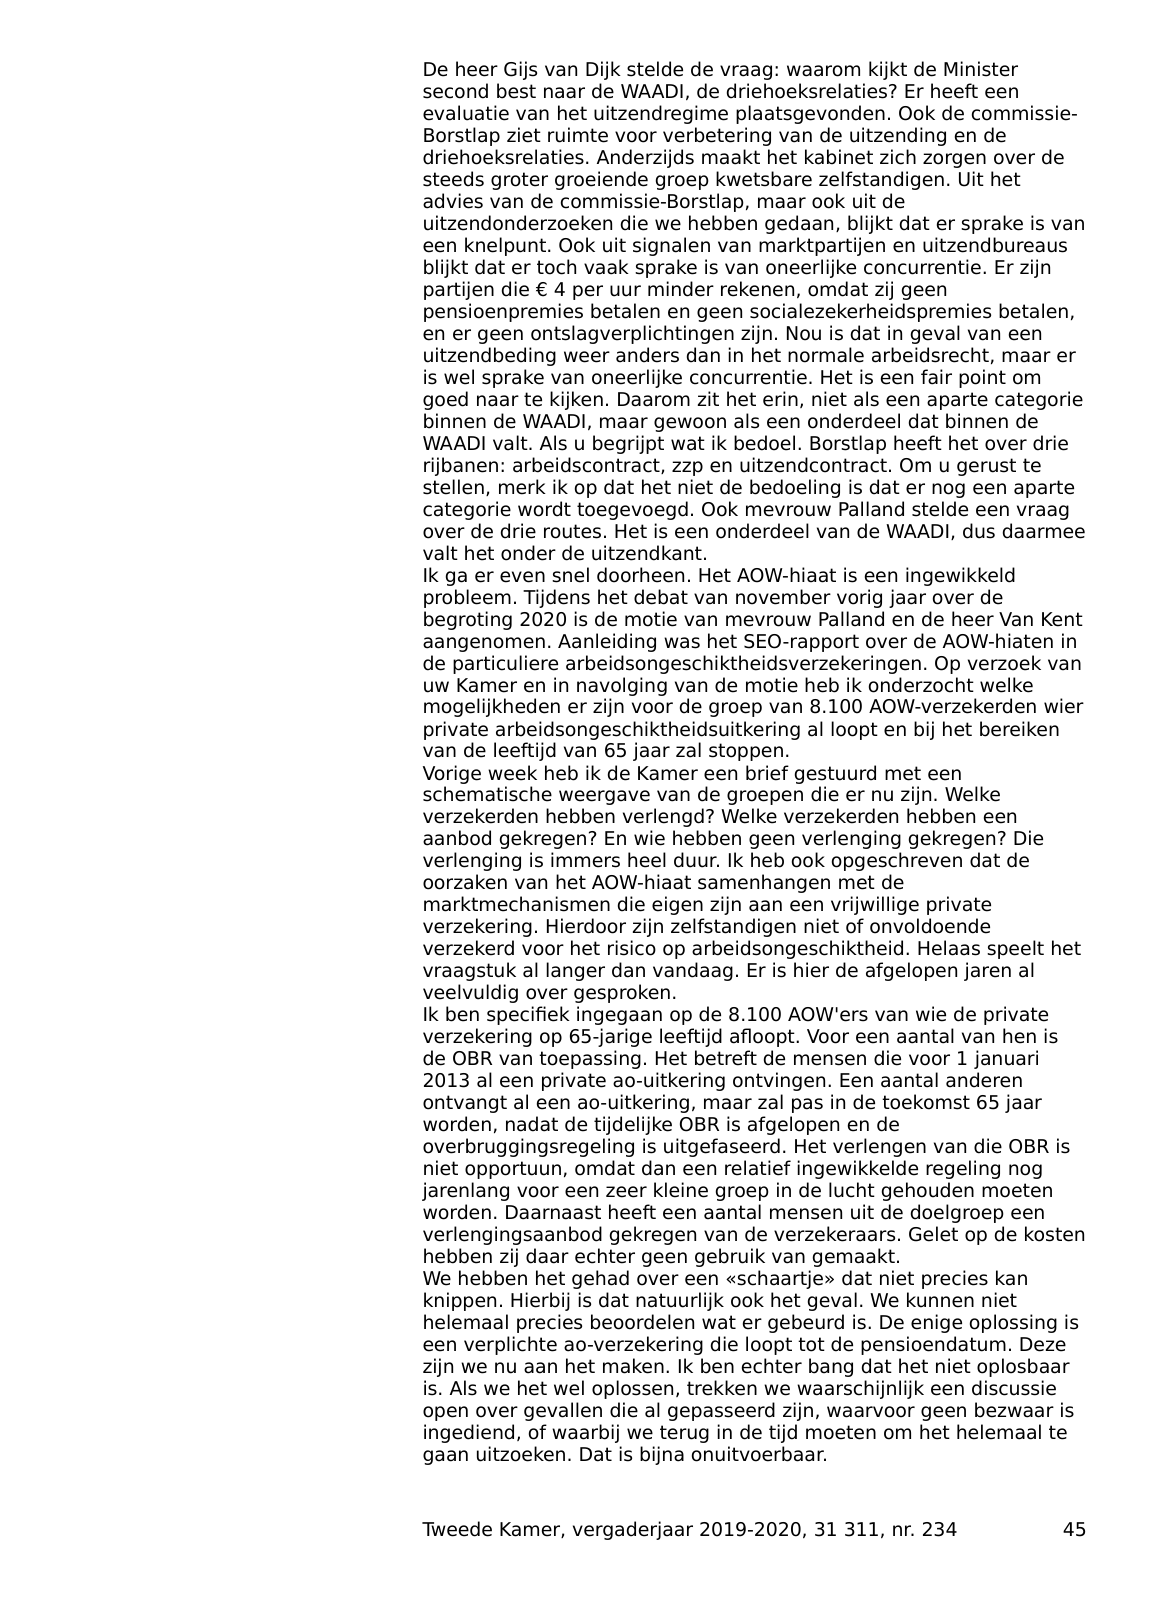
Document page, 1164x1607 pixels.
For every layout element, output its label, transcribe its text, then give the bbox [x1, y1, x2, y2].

text Ik ben specifiek ingegaan op de 8.100 AOW'ers van wie de private verzekering op 65-jarige leeftijd afloopt. Voor een aantal van hen is de OBR van toepassing. Het betreft de mensen die voor 1 januari 2013 al een private ao-uitkering ontvingen. Een aantal anderen ontvangt al een ao-uitkering, maar zal pas in de toekomst 65 jaar worden, nadat de tijdelijke OBR is afgelopen en de overbruggingsregeling is uitgefaseerd. Het verlengen van die OBR is niet opportuun, omdat dan een relatief ingewikkelde regeling nog jarenlang voor een zeer kleine groep in de lucht gehouden moeten worden. Daarnaast heeft een aantal mensen uit de doelgroep een verlengingsaanbod gekregen van de verzekeraars. Gelet op de kosten hebben zij daar echter geen gebruik van gemaakt. [422, 1004, 1087, 1268]
text Vorige week heb ik de Kamer een brief gestuurd met een schematische weergave van de groepen die er nu zijn. Welke verzekerden hebben verlengd? Welke verzekerden hebben een aanbod gekregen? En wie hebben geen verlenging gekregen? Die verlenging is immers heel duur. Ik heb ook opgeschreven dat de oorzaken van het AOW-hiaat samenhangen met de marktmechanismen die eigen zijn aan een vrijwillige private verzekering. Hierdoor zijn zelfstandigen niet of onvoldoende verzekerd voor het risico op arbeidsongeschiktheid. Helaas speelt het vraagstuk al langer dan vandaag. Er is hier de afgelopen jaren al veelvuldig over gesproken. [422, 762, 1087, 1004]
text De heer Gijs van Dijk stelde de vraag: waarom kijkt de Minister second best naar de WAADI, de driehoeksrelaties? Er heeft een evaluatie van het uitzendregime plaatsgevonden. Ook de commissie-Borstlap ziet ruimte voor verbetering van de uitzending en de driehoeksrelaties. Anderzijds maakt het kabinet zich zorgen over de steeds groter groeiende groep kwetsbare zelfstandigen. Uit het advies van de commissie-Borstlap, maar ook uit de uitzendonderzoeken die we hebben gedaan, blijkt dat er sprake is van een knelpunt. Ook uit signalen van marktpartijen en uitzendbureaus blijkt dat er toch vaak sprake is van oneerlijke concurrentie. Er zijn partijen die € 4 per uur minder rekenen, omdat zij geen pensioenpremies betalen en geen socialezekerheidspremies betalen, en er geen ontslagverplichtingen zijn. Nou is dat in geval van een uitzendbeding weer anders dan in het normale arbeidsrecht, maar er is wel sprake van oneerlijke concurrentie. Het is een fair point om goed naar te kijken. Daarom zit het erin, niet als een aparte categorie binnen de WAADI, maar gewoon als een onderdeel dat binnen de WAADI valt. Als u begrijpt wat ik bedoel. Borstlap heeft het over drie rijbanen: arbeidscontract, zzp en uitzendcontract. Om u gerust te stellen, merk ik op dat het niet de bedoeling is dat er nog een aparte categorie wordt toegevoegd. Ook mevrouw Palland stelde een vraag over de drie routes. Het is een onderdeel van de WAADI, dus daarmee valt het onder de uitzendkant. [422, 59, 1087, 564]
text We hebben het gehad over een «schaartje» dat niet precies kan knippen. Hierbij is dat natuurlijk ook het geval. We kunnen niet helemaal precies beoordelen wat er gebeurd is. De enige oplossing is een verplichte ao-verzekering die loopt tot de pensioendatum. Deze zijn we nu aan het maken. Ik ben echter bang dat het niet oplosbaar is. Als we het wel oplossen, trekken we waarschijnlijk een discussie open over gevallen die al gepasseerd zijn, waarvoor geen bezwaar is ingediend, of waarbij we terug in de tijd moeten om het helemaal te gaan uitzoeken. Dat is bijna onuitvoerbaar. [422, 1268, 1087, 1466]
text Ik ga er even snel doorheen. Het AOW-hiaat is een ingewikkeld probleem. Tijdens het debat van november vorig jaar over de begroting 2020 is de motie van mevrouw Palland en de heer Van Kent aangenomen. Aanleiding was het SEO-rapport over de AOW-hiaten in de particuliere arbeidsongeschiktheidsverzekeringen. Op verzoek van uw Kamer en in navolging van de motie heb ik onderzocht welke mogelijkheden er zijn voor de groep van 8.100 AOW-verzekerden wier private arbeidsongeschiktheidsuitkering al loopt en bij het bereiken van de leeftijd van 65 jaar zal stoppen. [422, 564, 1087, 762]
